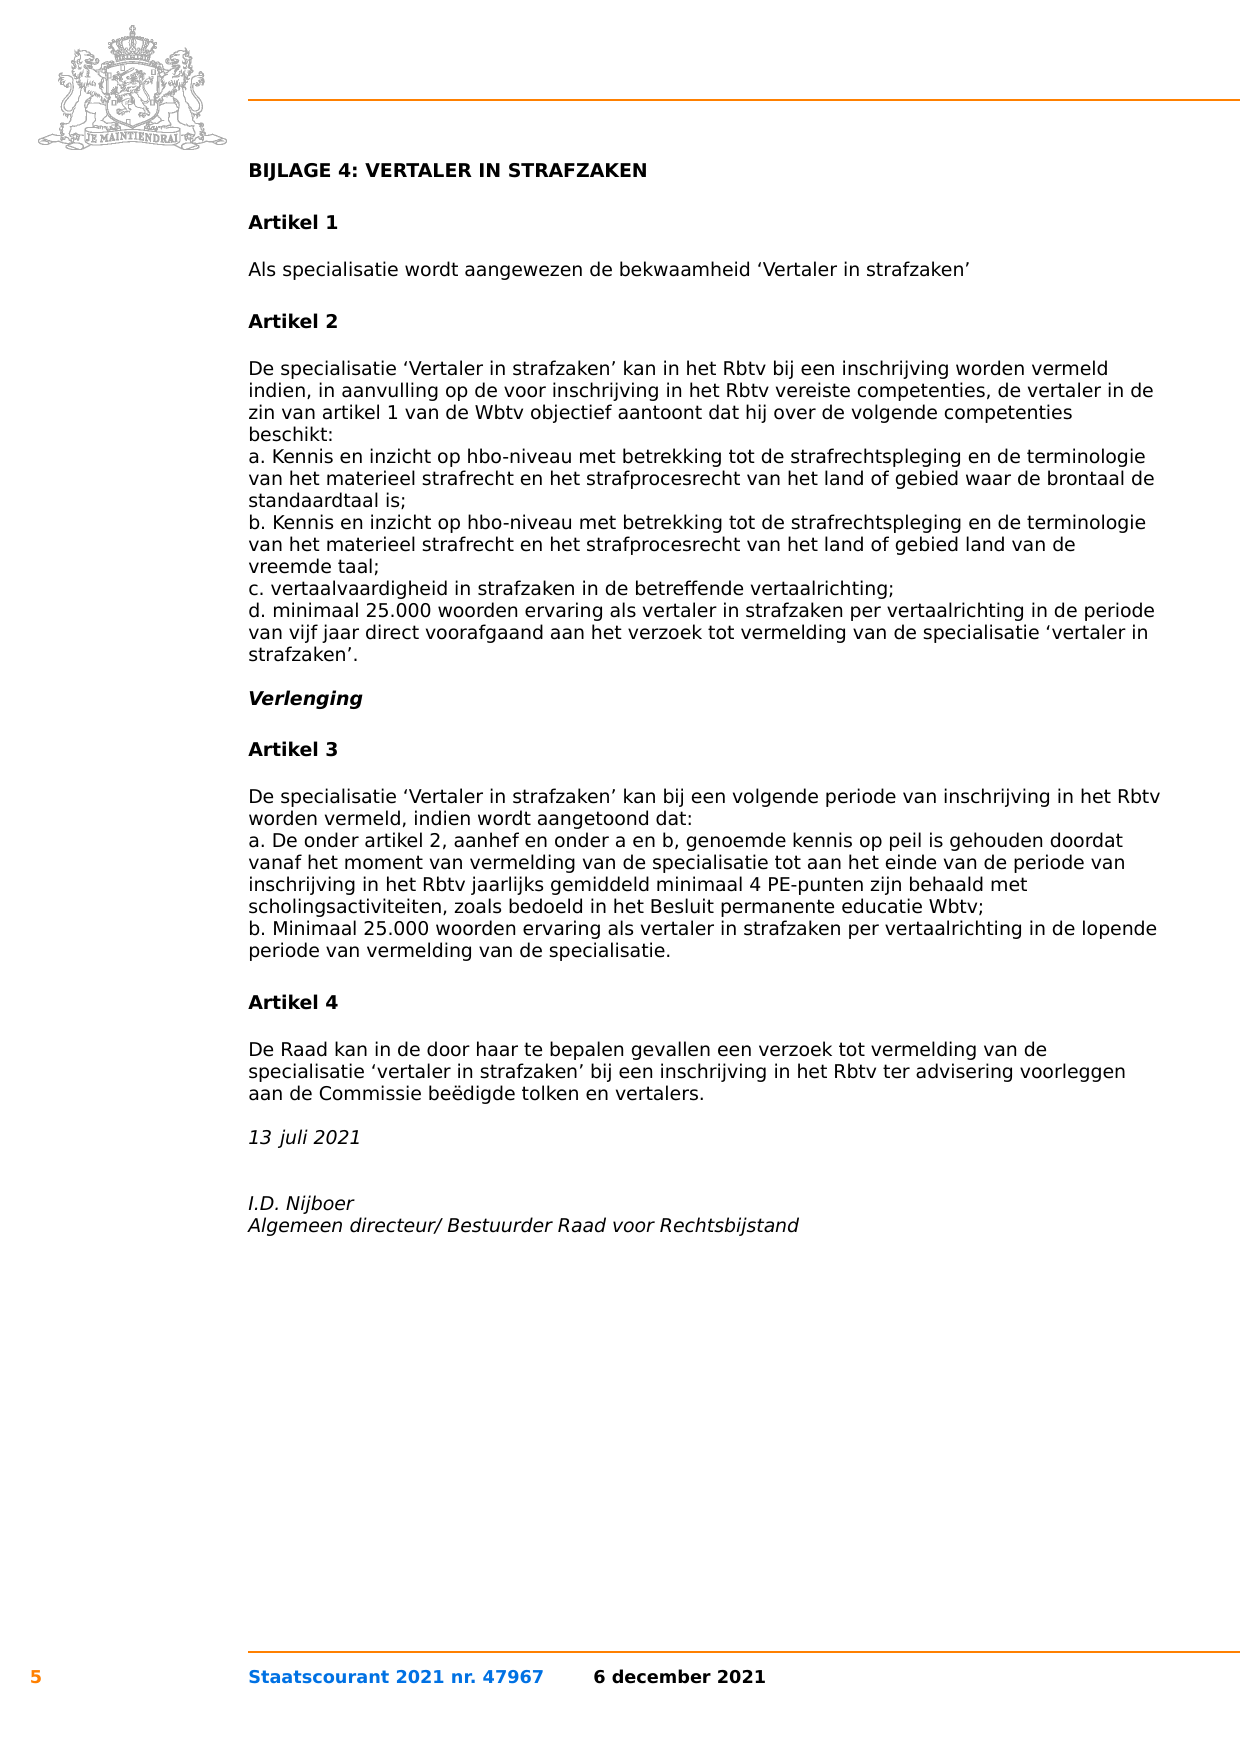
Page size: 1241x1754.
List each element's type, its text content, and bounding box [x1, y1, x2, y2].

text De specialisatie ‘Vertaler in strafzaken’ kan in het Rbtv bij een inschrijving worden vermeld indien, in aanvulling op de voor inschrijving in het Rbtv vereiste competenties, de vertaler in de zin van artikel 1 van de Wbtv objectief aantoont dat hij over de volgende competenties beschikt: [248, 358, 1163, 446]
text a. Kennis en inzicht op hbo-niveau met betrekking tot de strafrechtspleging en de terminologie van het materieel strafrecht en het strafprocesrecht van het land of gebied waar de brontaal de standaardtaal is; [248, 446, 1163, 512]
picture [38, 25, 227, 150]
text b. Kennis en inzicht op hbo-niveau met betrekking tot de strafrechtspleging en de terminologie van het materieel strafrecht en het strafprocesrecht van het land of gebied land van de vreemde taal; [248, 512, 1163, 578]
subtitle Artikel 2 [248, 311, 1163, 333]
subtitle Verlenging [248, 687, 1163, 709]
subtitle BIJLAGE 4: VERTALER IN STRAFZAKEN [248, 160, 1163, 182]
text 13 juli 2021 [248, 1127, 1163, 1149]
text b. Minimaal 25.000 woorden ervaring als vertaler in strafzaken per vertaalrichting in de lopende periode van vermelding van de specialisatie. [248, 918, 1163, 962]
subtitle Artikel 4 [248, 992, 1163, 1014]
text c. vertaalvaardigheid in strafzaken in de betreffende vertaalrichting; [248, 578, 1163, 599]
text d. minimaal 25.000 woorden ervaring als vertaler in strafzaken per vertaalrichting in de periode van vijf jaar direct voorafgaand aan het verzoek tot vermelding van de specialisatie ‘vertaler in strafzaken’. [248, 599, 1163, 666]
text De Raad kan in de door haar te bepalen gevallen een verzoek tot vermelding van de specialisatie ‘vertaler in strafzaken’ bij een inschrijving in het Rbtv ter advisering voorleggen aan de Commissie beëdigde tolken en vertalers. [248, 1039, 1163, 1105]
subtitle Artikel 3 [248, 739, 1163, 761]
text De specialisatie ‘Vertaler in strafzaken’ kan bij een volgende periode van inschrijving in het Rbtv worden vermeld, indien wordt aangetoond dat: [248, 786, 1163, 830]
text I.D. Nijboer Algemeen directeur/ Bestuurder Raad voor Rechtsbijstand [248, 1171, 1163, 1237]
text Als specialisatie wordt aangewezen de bekwaamheid ‘Vertaler in strafzaken’ [248, 259, 1163, 281]
subtitle Artikel 1 [248, 212, 1163, 234]
text a. De onder artikel 2, aanhef en onder a en b, genoemde kennis op peil is gehouden doordat vanaf het moment van vermelding van de specialisatie tot aan het einde van de periode van inschrijving in het Rbtv jaarlijks gemiddeld minimaal 4 PE-punten zijn behaald met scholingsactiviteiten, zoals bedoeld in het Besluit permanente educatie Wbtv; [248, 830, 1163, 918]
